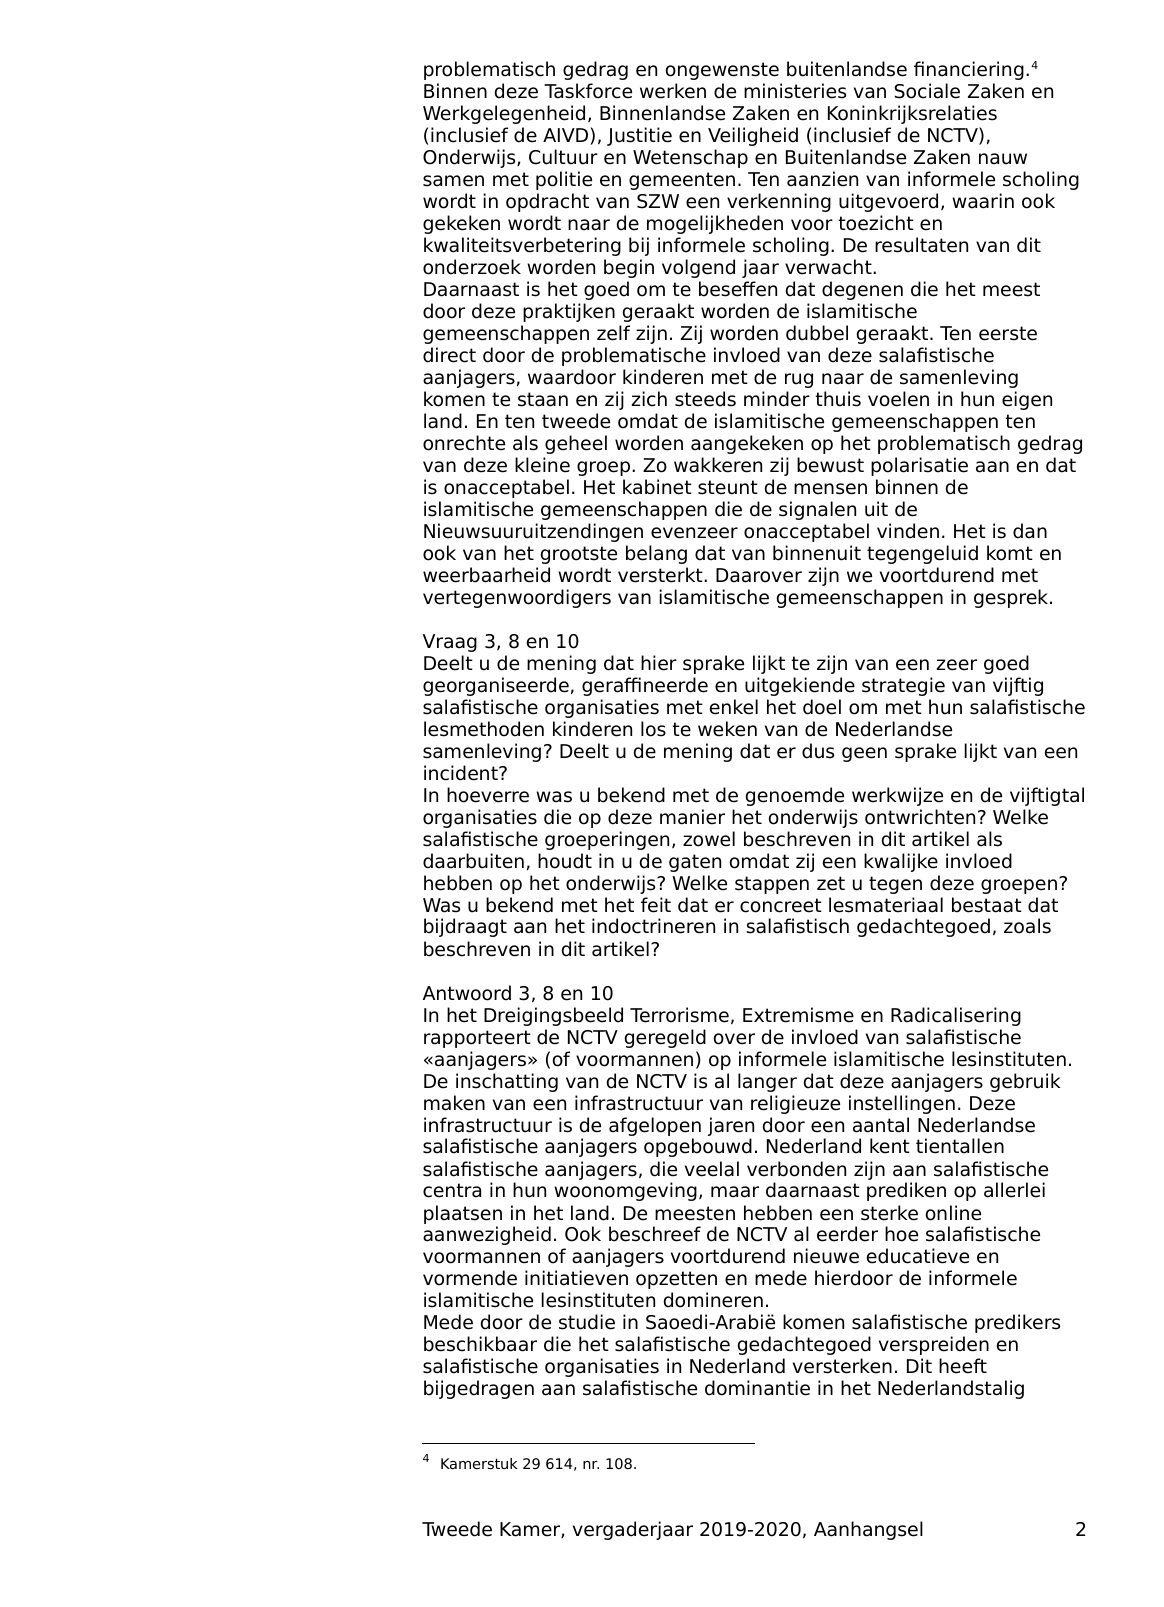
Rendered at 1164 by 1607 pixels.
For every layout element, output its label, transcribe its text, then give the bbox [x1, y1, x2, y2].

text In het Dreigingsbeeld Terrorisme, Extremisme en Radicalisering rapporteert de NCTV geregeld over de invloed van salafistische «aanjagers» (of voormannen) op informele islamitische lesinstituten. De inschatting van de NCTV is al langer dat deze aanjagers gebruik maken van een infrastructuur van religieuze instellingen. Deze infrastructuur is de afgelopen jaren door een aantal Nederlandse salafistische aanjagers opgebouwd. Nederland kent tientallen salafistische aanjagers, die veelal verbonden zijn aan salafistische centra in hun woonomgeving, maar daarnaast prediken op allerlei plaatsen in het land. De meesten hebben een sterke online aanwezigheid. Ook beschreef de NCTV al eerder hoe salafistische voormannen of aanjagers voortdurend nieuwe educatieve en vormende initiatieven opzetten en mede hierdoor de informele islamitische lesinstituten domineren. [422, 1004, 1087, 1312]
text Kamerstuk 29 614, nr. 108. [422, 1452, 1087, 1474]
text Vraag 3, 8 en 10 [422, 631, 1087, 653]
text Deelt u de mening dat hier sprake lijkt te zijn van een zeer goed georganiseerde, geraffineerde en uitgekiende strategie van vijftig salafistische organisaties met enkel het doel om met hun salafistische lesmethoden kinderen los te weken van de Nederlandse samenleving? Deelt u de mening dat er dus geen sprake lijkt van een incident? [422, 653, 1087, 784]
text Mede door de studie in Saoedi-Arabië komen salafistische predikers beschikbaar die het salafistische gedachtegoed verspreiden en salafistische organisaties in Nederland versterken. Dit heeft bijgedragen aan salafistische dominantie in het Nederlandstalig [422, 1312, 1087, 1400]
text Was u bekend met het feit dat er concreet lesmateriaal bestaat dat bijdraagt aan het indoctrineren in salafistisch gedachtegoed, zoals beschreven in dit artikel? [422, 894, 1087, 960]
text Daarnaast is het goed om te beseffen dat degenen die het meest door deze praktijken geraakt worden de islamitische gemeenschappen zelf zijn. Zij worden dubbel geraakt. Ten eerste direct door de problematische invloed van deze salafistische aanjagers, waardoor kinderen met de rug naar de samenleving komen te staan en zij zich steeds minder thuis voelen in hun eigen land. En ten tweede omdat de islamitische gemeenschappen ten onrechte als geheel worden aangekeken op het problematisch gedrag van deze kleine groep. Zo wakkeren zij bewust polarisatie aan en dat is onacceptabel. Het kabinet steunt de mensen binnen de islamitische gemeenschappen die de signalen uit de Nieuwsuuruitzendingen evenzeer onacceptabel vinden. Het is dan ook van het grootste belang dat van binnenuit tegengeluid komt en weerbaarheid wordt versterkt. Daarover zijn we voortdurend met vertegenwoordigers van islamitische gemeenschappen in gesprek. [422, 279, 1087, 608]
text problematisch gedrag en ongewenste buitenlandse financiering. Binnen deze Taskforce werken de ministeries van Sociale Zaken en Werkgelegenheid, Binnenlandse Zaken en Koninkrijksrelaties (inclusief de AIVD), Justitie en Veiligheid (inclusief de NCTV), Onderwijs, Cultuur en Wetenschap en Buitenlandse Zaken nauw samen met politie en gemeenten. Ten aanzien van informele scholing wordt in opdracht van SZW een verkenning uitgevoerd, waarin ook gekeken wordt naar de mogelijkheden voor toezicht en kwaliteitsverbetering bij informele scholing. De resultaten van dit onderzoek worden begin volgend jaar verwacht. [422, 59, 1087, 279]
text In hoeverre was u bekend met de genoemde werkwijze en de vijftigtal organisaties die op deze manier het onderwijs ontwrichten? Welke salafistische groeperingen, zowel beschreven in dit artikel als daarbuiten, houdt in u de gaten omdat zij een kwalijke invloed hebben op het onderwijs? Welke stappen zet u tegen deze groepen? [422, 784, 1087, 894]
text Antwoord 3, 8 en 10 [422, 983, 1087, 1004]
